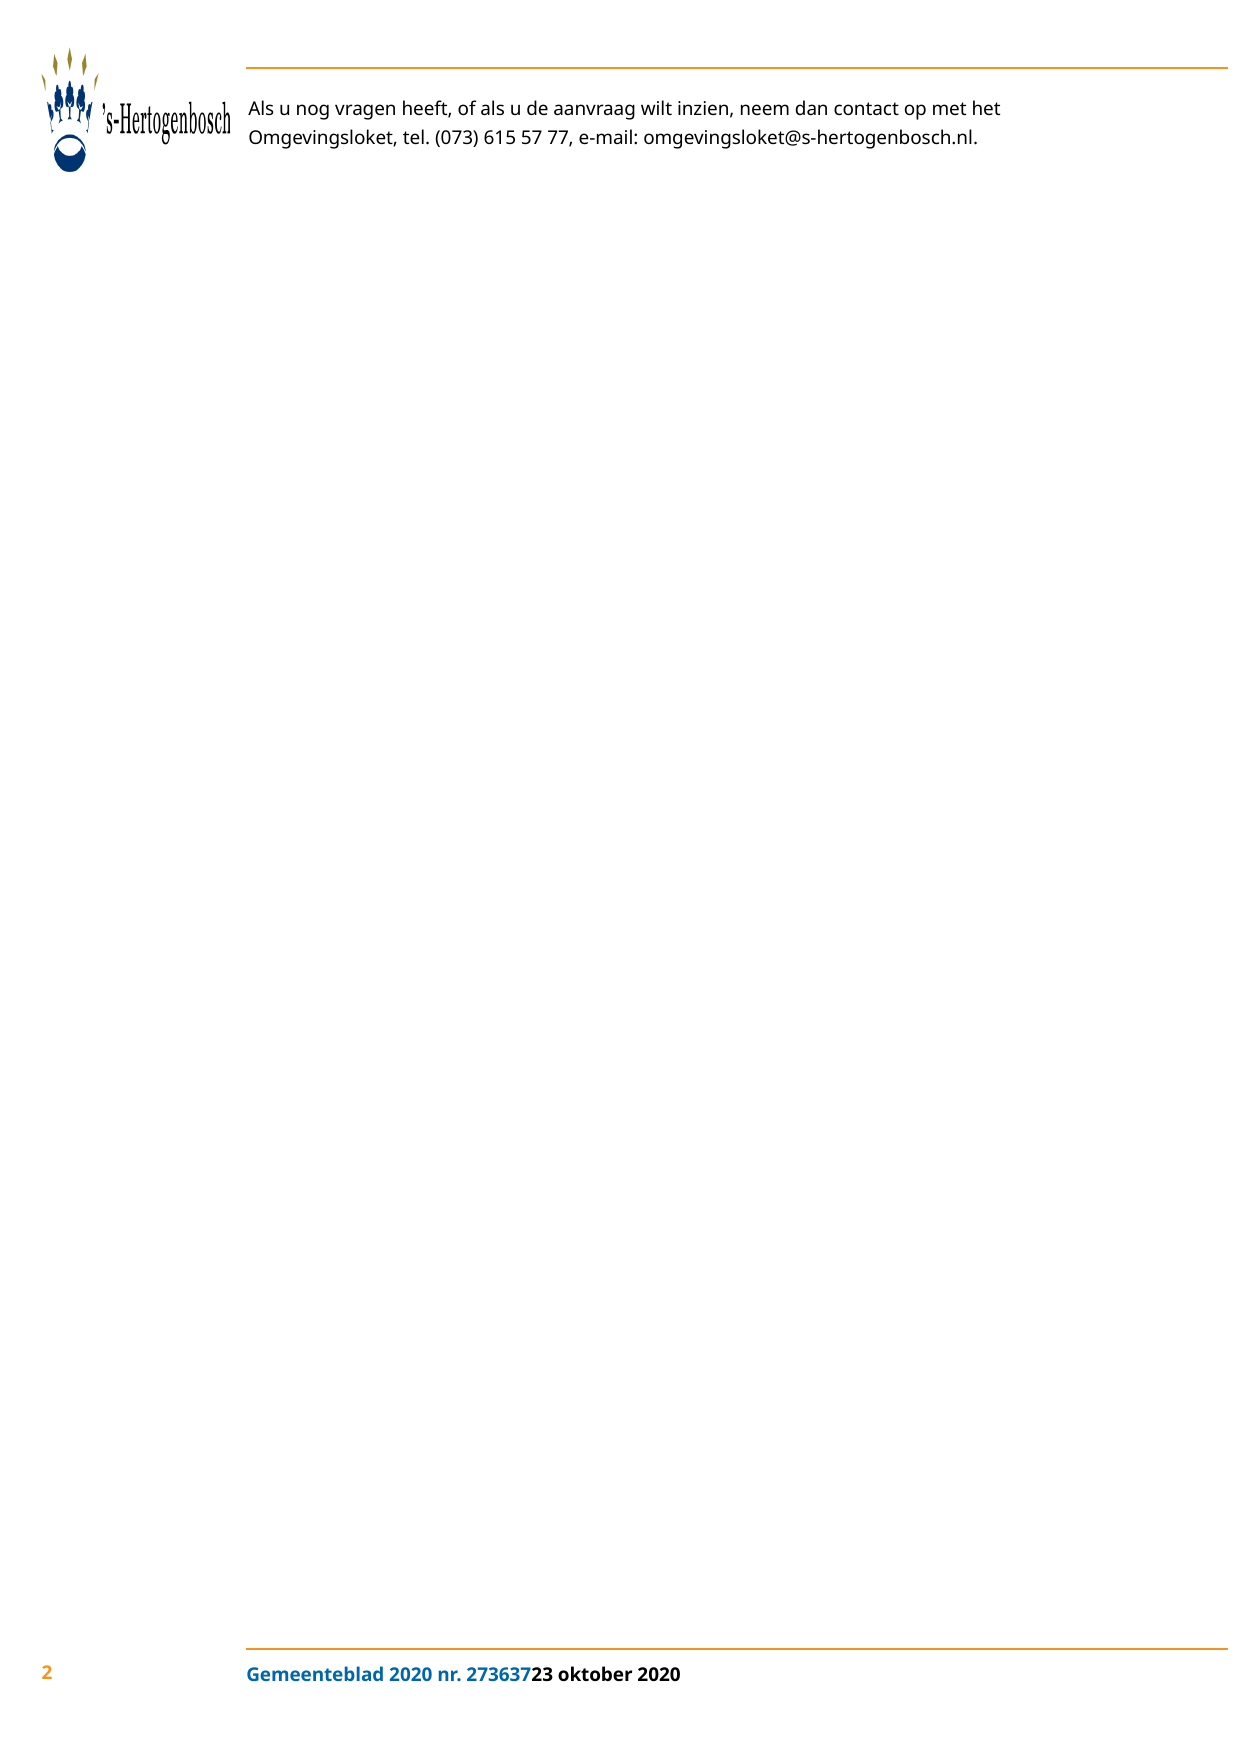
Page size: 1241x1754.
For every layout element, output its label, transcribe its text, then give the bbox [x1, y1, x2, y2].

picture [41, 47, 231, 172]
text Als u nog vragen heeft, of als u de aanvraag wilt inzien, neem dan contact op met het Omgevingsloket, tel. (073) 615 57 77, e-mail: omgevingsloket@s-hertogenbosch.nl. [248, 95, 1152, 150]
